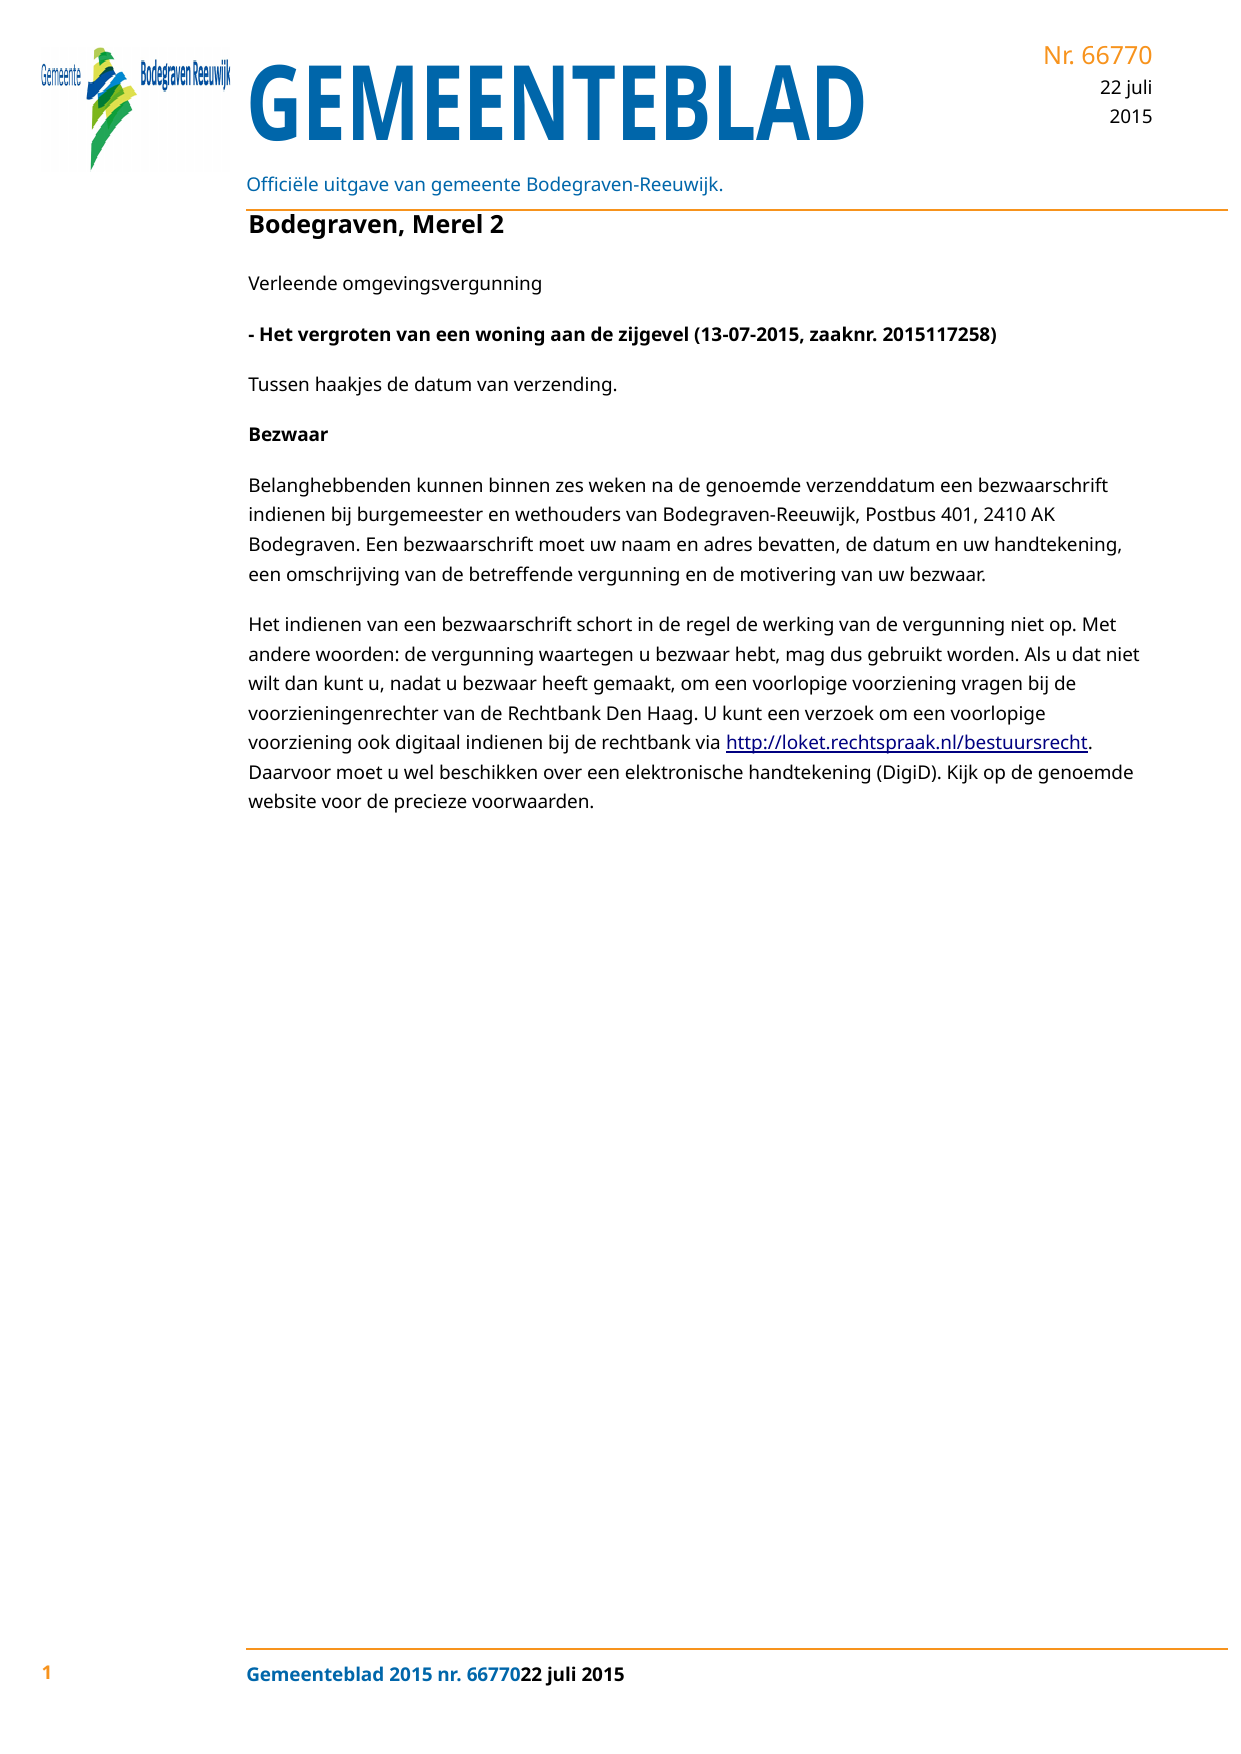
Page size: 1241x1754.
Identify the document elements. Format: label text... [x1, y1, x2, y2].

text Bodegraven, Merel 2 [248, 211, 1152, 241]
text Belanghebbenden kunnen binnen zes weken na de genoemde verzenddatum een bezwaarschrift indienen bij burgemeester en wethouders van Bodegraven-Reeuwijk, Postbus 401, 2410 AK Bodegraven. Een bezwaarschrift moet uw naam en adres bevatten, de datum en uw handtekening, een omschrijving van de betreffende vergunning en de motivering van uw bezwaar. [248, 472, 1152, 586]
text Tussen haakjes de datum van verzending. [248, 371, 1152, 397]
text Het indienen van een bezwaarschrift schort in de regel de werking van de vergunning niet op. Met andere woorden: de vergunning waartegen u bezwaar hebt, mag dus gebruikt worden. Als u dat niet wilt dan kunt u, nadat u bezwaar heeft gemaakt, om een voorlopige voorziening vragen bij de voorzieningenrechter van de Rechtbank Den Haag. U kunt een verzoek om een voorlopige voorziening ook digitaal indienen bij de rechtbank via http://loket.rechtspraak.nl/bestuursrecht. Daarvoor moet u wel beschikken over een elektronische handtekening (DigiD). Kijk op de genoemde website voor de precieze voorwaarden. [248, 611, 1152, 814]
text Bezwaar [248, 422, 1152, 447]
text Verleende omgevingsvergunning [248, 270, 1152, 296]
picture [41, 47, 231, 172]
text - Het vergroten van een woning aan de zijgevel (13‑07‑2015, zaaknr. 2015117258) [248, 321, 1152, 346]
